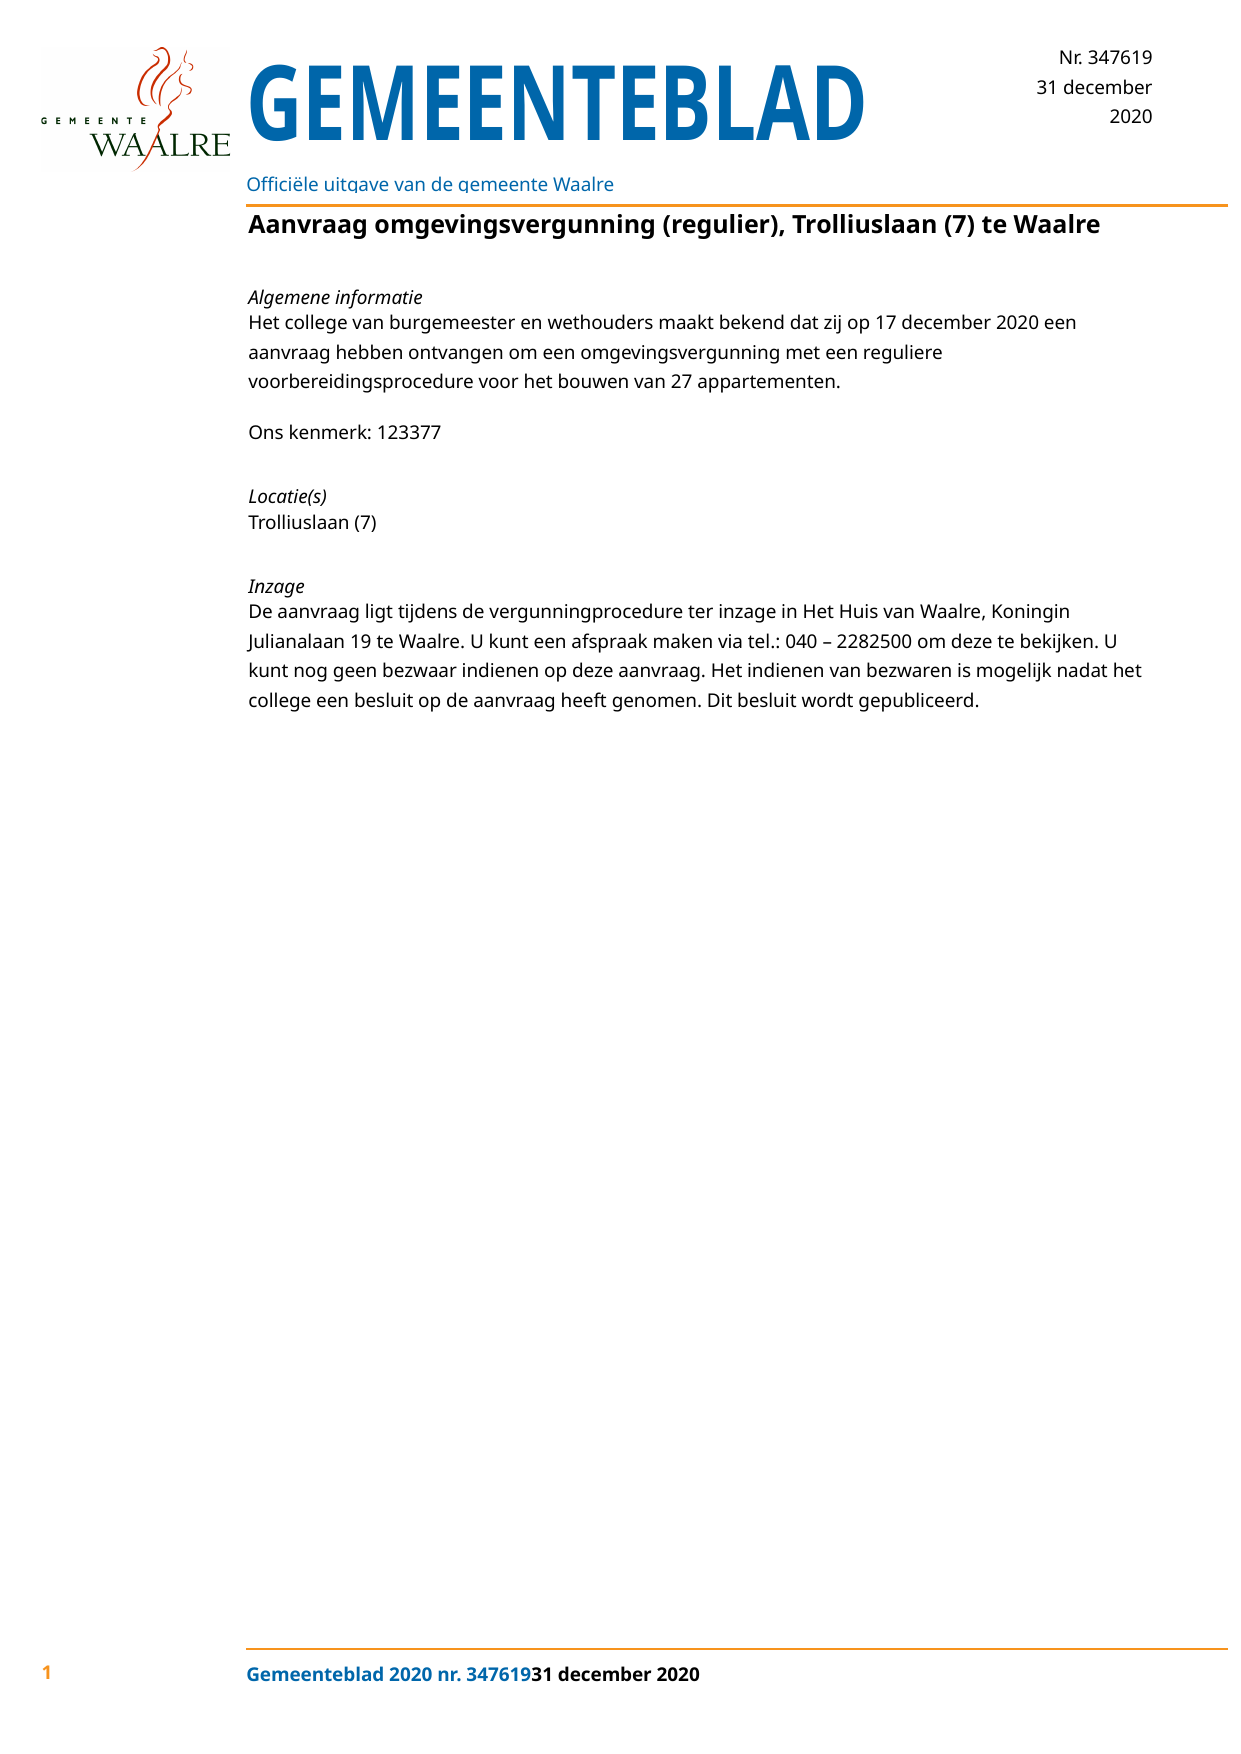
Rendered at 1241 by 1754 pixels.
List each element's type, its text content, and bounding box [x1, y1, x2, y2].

text Algemene informatie [248, 284, 1152, 309]
text Trolliuslaan (7) [248, 509, 1152, 534]
text Inzage [248, 573, 1152, 598]
text Locatie(s) [248, 483, 1152, 509]
text Het college van burgemeester en wethouders maakt bekend dat zij op 17 december 2020 een aanvraag hebben ontvangen om een omgevingsvergunning met een reguliere voorbereidingsprocedure voor het bouwen van 27 appartementen. [248, 309, 1152, 394]
text De aanvraag ligt tijdens de vergunningprocedure ter inzage in Het Huis van Waalre, Koningin Julianalaan 19 te Waalre. U kunt een afspraak maken via tel.: 040 – 2282500 om deze te bekijken. U kunt nog geen bezwaar indienen op deze aanvraag. Het indienen van bezwaren is mogelijk nadat het college een besluit op de aanvraag heeft genomen. Dit besluit wordt gepubliceerd. [248, 598, 1152, 713]
picture [41, 47, 231, 172]
text Aanvraag omgevingsvergunning (regulier), Trolliuslaan (7) te Waalre [248, 207, 1152, 241]
text Ons kenmerk: 123377 [248, 419, 1152, 445]
